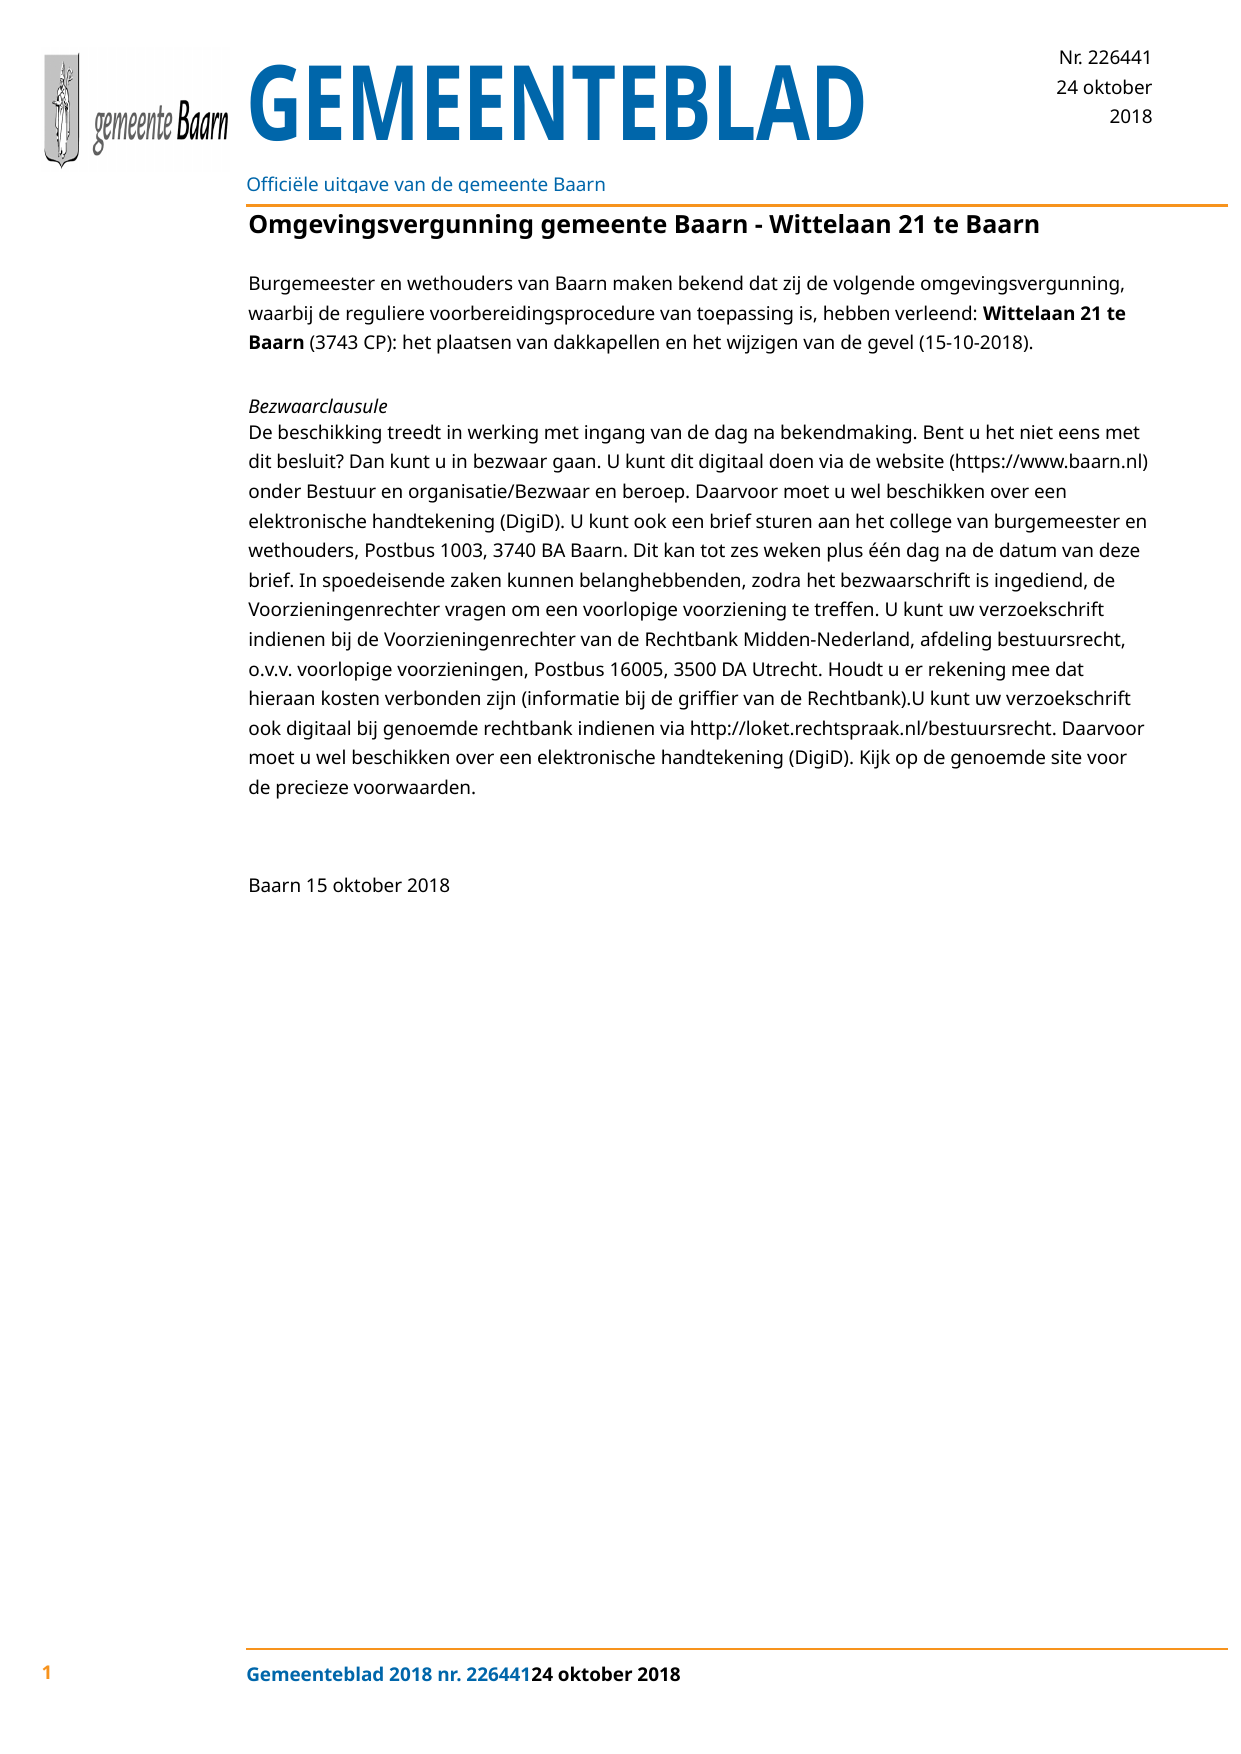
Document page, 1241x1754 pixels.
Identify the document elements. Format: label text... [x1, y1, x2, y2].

picture [41, 47, 231, 172]
text Bezwaarclausule [248, 393, 1152, 419]
text Burgemeester en wethouders van Baarn maken bekend dat zij de volgende omgevingsvergunning, waarbij de reguliere voorbereidingsprocedure van toepassing is, hebben verleend: Wittelaan 21 te Baarn (3743 CP): het plaatsen van dakkapellen en het wijzigen van de gevel (15-10-2018). [248, 270, 1152, 355]
text De beschikking treedt in werking met ingang van de dag na bekendmaking. Bent u het niet eens met dit besluit? Dan kunt u in bezwaar gaan. U kunt dit digitaal doen via de website (https://www.baarn.nl) onder Bestuur en organisatie/Bezwaar en beroep. Daarvoor moet u wel beschikken over een elektronische handtekening (DigiD). U kunt ook een brief sturen aan het college van burgemeester en wethouders, Postbus 1003, 3740 BA Baarn. Dit kan tot zes weken plus één dag na de datum van deze brief. In spoedeisende zaken kunnen belanghebbenden, zodra het bezwaarschrift is ingediend, de Voorzieningenrechter vragen om een voorlopige voorziening te treffen. U kunt uw verzoekschrift indienen bij de Voorzieningenrechter van de Rechtbank Midden-Nederland, afdeling bestuursrecht, o.v.v. voorlopige voorzieningen, Postbus 16005, 3500 DA Utrecht. Houdt u er rekening mee dat hieraan kosten verbonden zijn (informatie bij de griffier van de Rechtbank).U kunt uw verzoekschrift ook digitaal bij genoemde rechtbank indienen via http://loket.rechtspraak.nl/bestuursrecht. Daarvoor moet u wel beschikken over een elektronische handtekening (DigiD). Kijk op de genoemde site voor de precieze voorwaarden. [248, 419, 1152, 800]
text Baarn 15 oktober 2018 [248, 872, 1152, 898]
text Omgevingsvergunning gemeente Baarn - Wittelaan 21 te Baarn [248, 207, 1152, 241]
